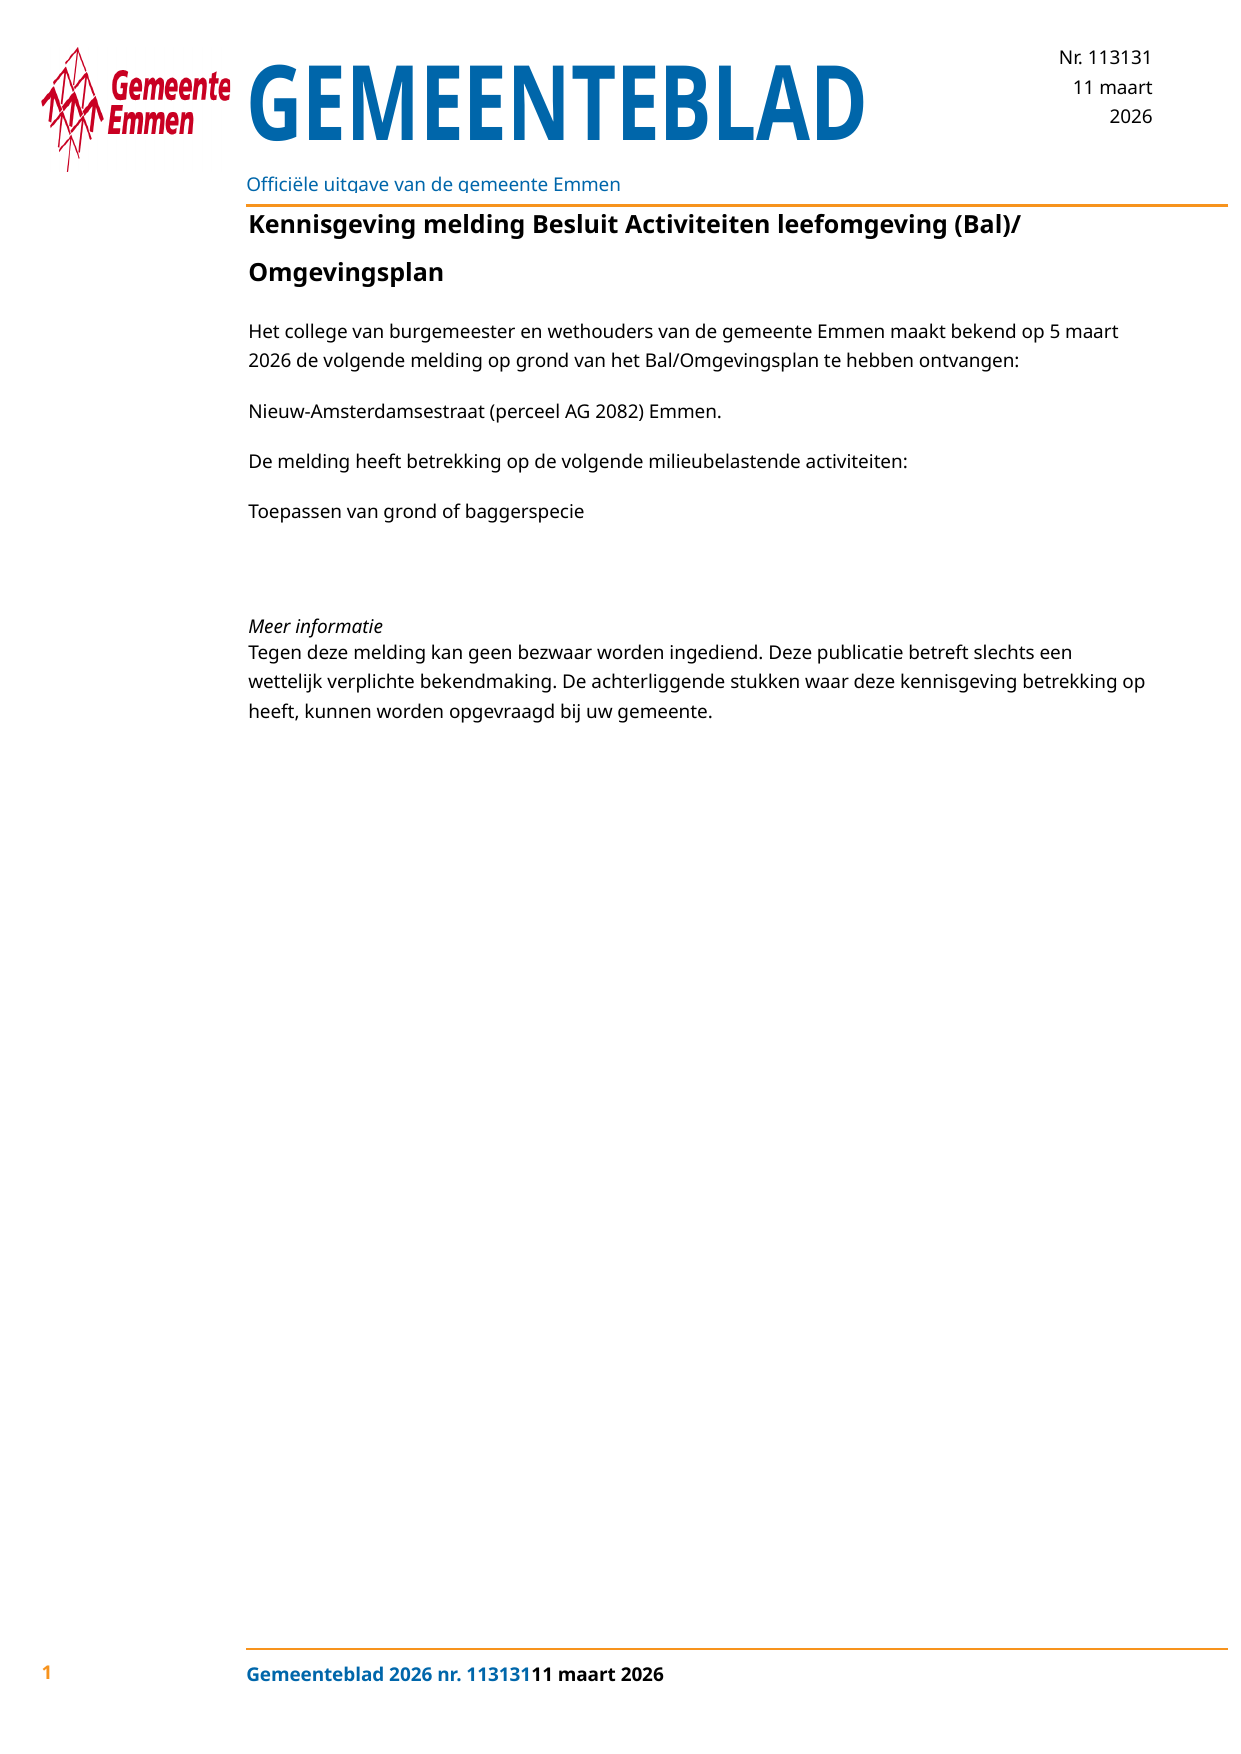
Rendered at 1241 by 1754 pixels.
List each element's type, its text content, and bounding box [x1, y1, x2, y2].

text Tegen deze melding kan geen bezwaar worden ingediend. Deze publicatie betreft slechts een wettelijk verplichte bekendmaking. De achterliggende stukken waar deze kennisgeving betrekking op heeft, kunnen worden opgevraagd bij uw gemeente. [248, 639, 1152, 724]
text Het college van burgemeester en wethouders van de gemeente Emmen maakt bekend op 5 maart 2026 de volgende melding op grond van het Bal/Omgevingsplan te hebben ontvangen: [248, 318, 1152, 373]
text Kennisgeving melding Besluit Activiteiten leefomgeving (Bal)/ Omgevingsplan [248, 207, 1152, 288]
picture [41, 47, 231, 172]
text Meer informatie [248, 613, 1152, 639]
text Nieuw-Amsterdamsestraat (perceel AG 2082) Emmen. [248, 398, 1152, 424]
text De melding heeft betrekking op de volgende milieubelastende activiteiten: [248, 448, 1152, 474]
text Toepassen van grond of baggerspecie [248, 499, 1152, 524]
